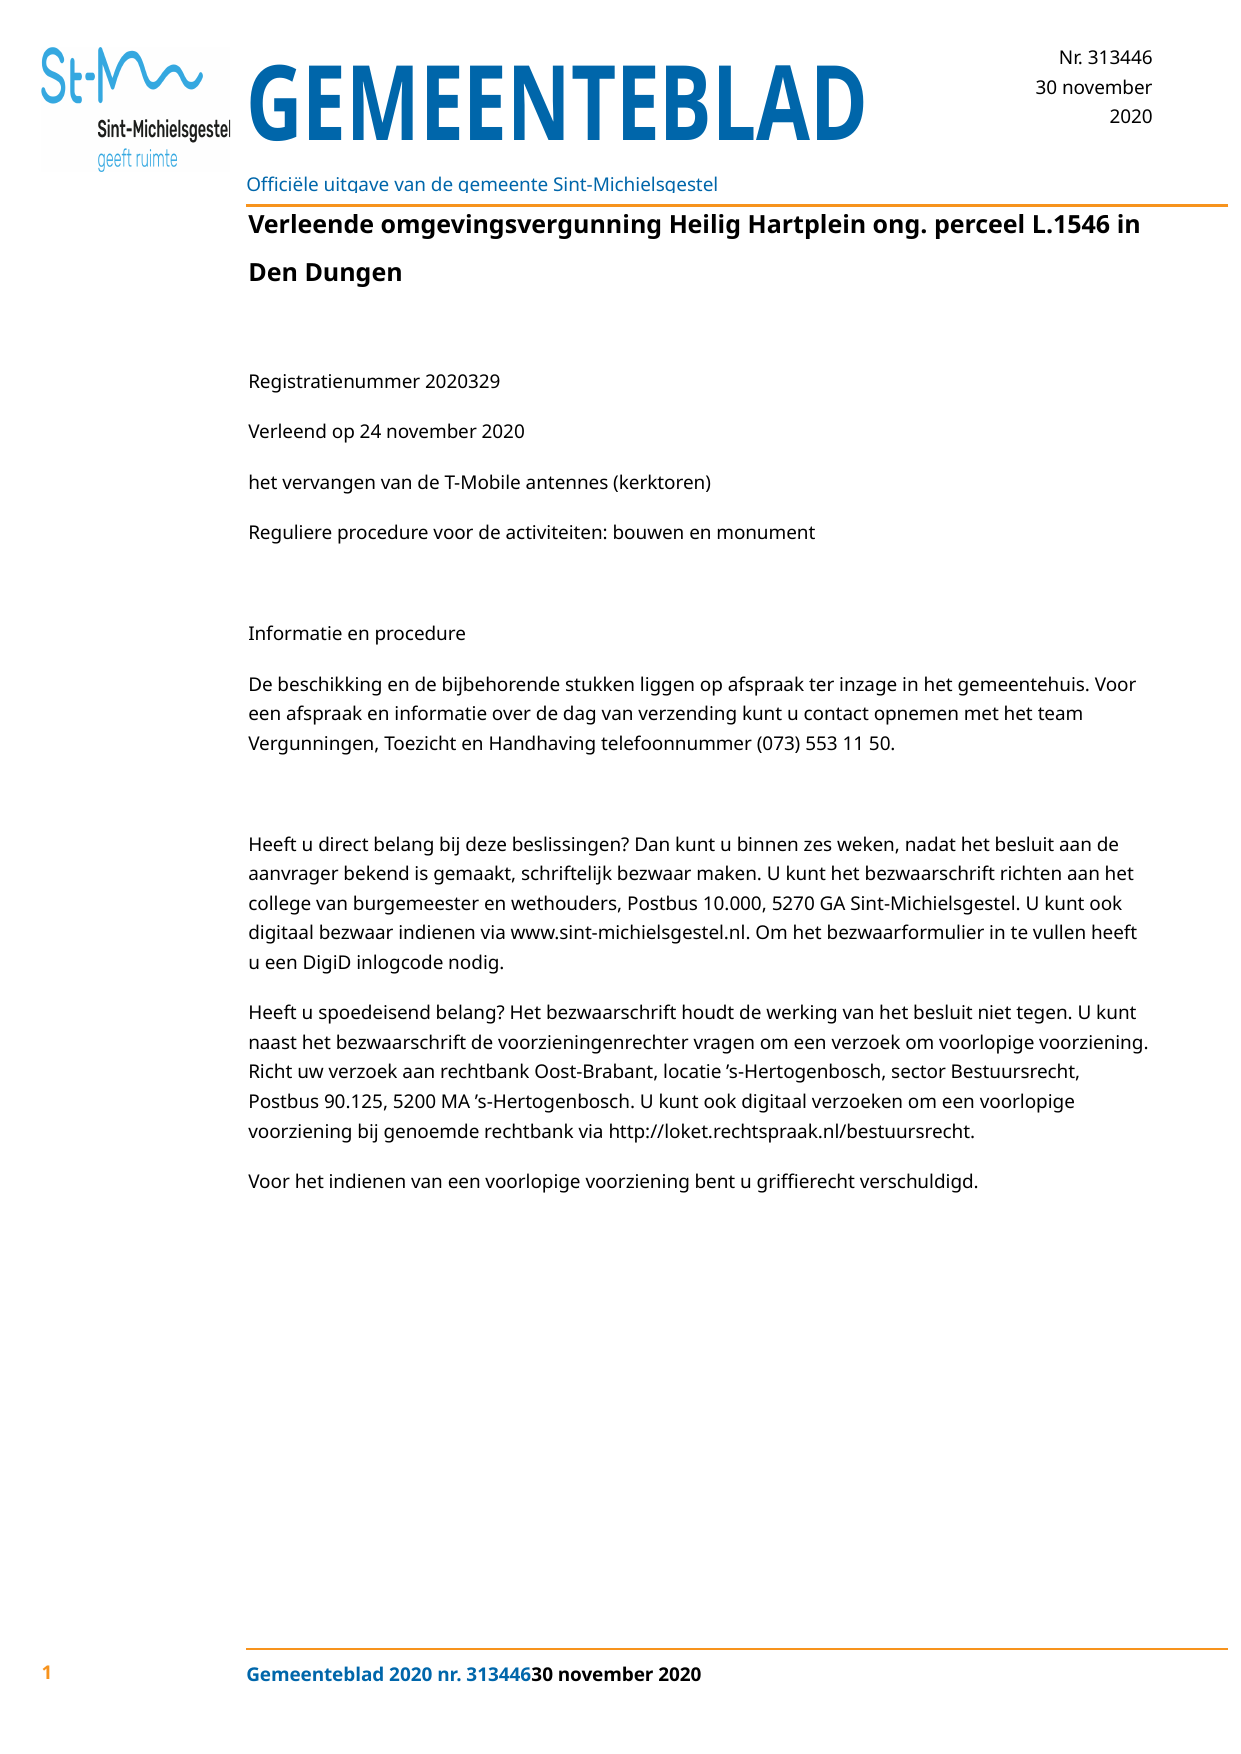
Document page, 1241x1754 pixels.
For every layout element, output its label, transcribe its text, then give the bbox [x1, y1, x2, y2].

text Registratienummer 2020329 [248, 368, 1152, 394]
text Heeft u spoedeisend belang? Het bezwaarschrift houdt de werking van het besluit niet tegen. U kunt naast het bezwaarschrift de voorzieningenrechter vragen om een verzoek om voorlopige voorziening. Richt uw verzoek aan rechtbank Oost-Brabant, locatie ’s-Hertogenbosch, sector Bestuursrecht, Postbus 90.125, 5200 MA ’s-Hertogenbosch. U kunt ook digitaal verzoeken om een voorlopige voorziening bij genoemde rechtbank via http://loket.rechtspraak.nl/bestuursrecht. [248, 999, 1152, 1144]
text De beschikking en de bijbehorende stukken liggen op afspraak ter inzage in het gemeentehuis. Voor een afspraak en informatie over de dag van verzending kunt u contact opnemen met het team Vergunningen, Toezicht en Handhaving telefoonnummer (073) 553 11 50. [248, 671, 1152, 756]
text Reguliere procedure voor de activiteiten: bouwen en monument [248, 519, 1152, 545]
picture [41, 47, 231, 172]
text Verleend op 24 november 2020 [248, 419, 1152, 444]
text Heeft u direct belang bij deze beslissingen? Dan kunt u binnen zes weken, nadat het besluit aan de aanvrager bekend is gemaakt, schriftelijk bezwaar maken. U kunt het bezwaarschrift richten aan het college van burgemeester en wethouders, Postbus 10.000, 5270 GA Sint-Michielsgestel. U kunt ook digitaal bezwaar indienen via www.sint-michielsgestel.nl. Om het bezwaarformulier in te vullen heeft u een DigiD inlogcode nodig. [248, 831, 1152, 975]
text Voor het indienen van een voorlopige voorziening bent u griffierecht verschuldigd. [248, 1168, 1152, 1194]
text het vervangen van de T-Mobile antennes (kerktoren) [248, 469, 1152, 495]
text Informatie en procedure [248, 620, 1152, 646]
text Verleende omgevingsvergunning Heilig Hartplein ong. perceel L.1546 in Den Dungen [248, 207, 1152, 288]
